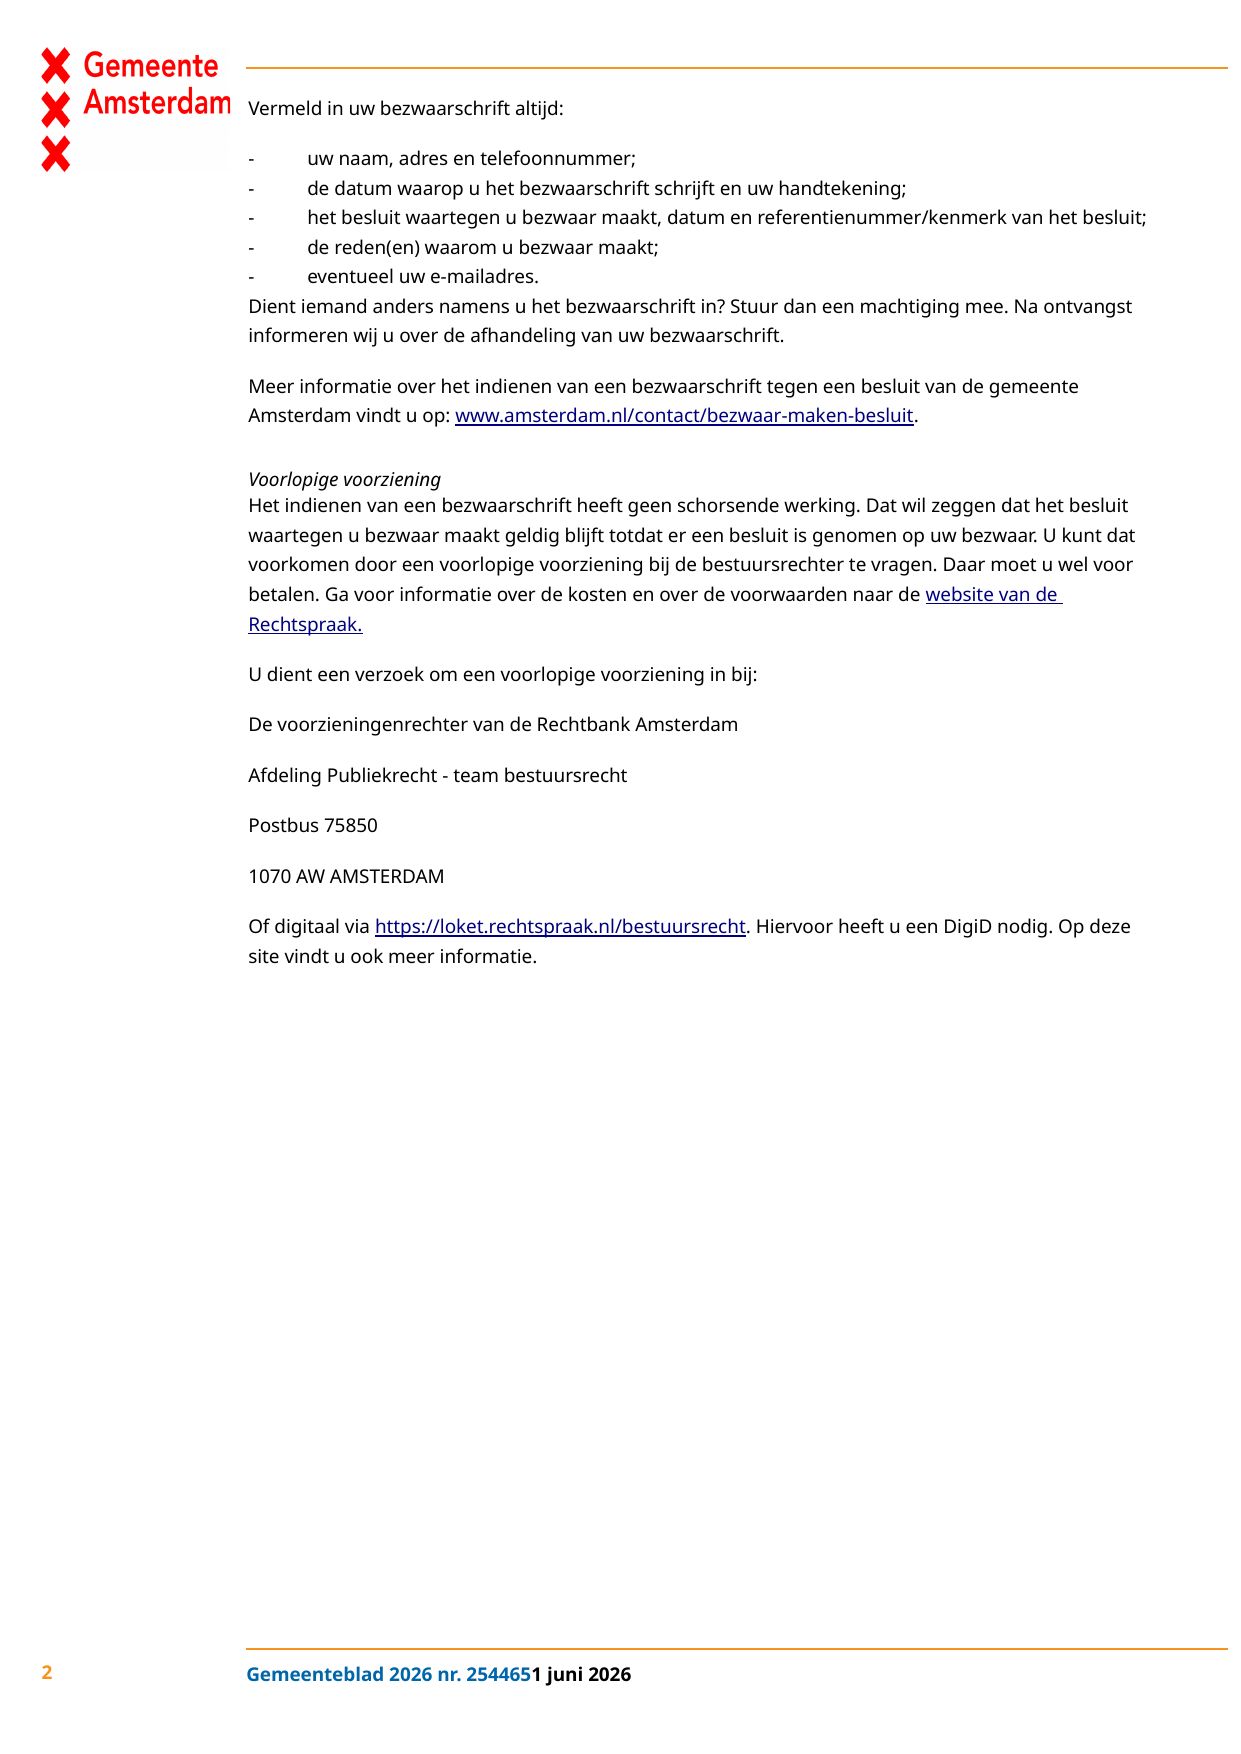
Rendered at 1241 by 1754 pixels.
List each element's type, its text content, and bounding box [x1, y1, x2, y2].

text Postbus 75850 [248, 812, 1152, 838]
text Meer informatie over het indienen van een bezwaarschrift tegen een besluit van de gemeente Amsterdam vindt u op: www.amsterdam.nl/contact/bezwaar-maken-besluit. [248, 373, 1152, 428]
list het besluit waartegen u bezwaar maakt, datum en referentienummer/kenmerk van het besluit; [248, 204, 1152, 230]
text Voorlopige voorziening [248, 467, 1152, 492]
text 1070 AW AMSTERDAM [248, 863, 1152, 888]
text U dient een verzoek om een voorlopige voorziening in bij: [248, 661, 1152, 687]
list de reden(en) waarom u bezwaar maakt; [248, 234, 1152, 260]
list eventueel uw e-mailadres. [248, 263, 1152, 289]
text Of digitaal via https://loket.rechtspraak.nl/bestuursrecht. Hiervoor heeft u een DigiD nodig. Op deze site vindt u ook meer informatie. [248, 913, 1152, 968]
text De voorzieningenrechter van de Rechtbank Amsterdam [248, 712, 1152, 737]
text Dient iemand anders namens u het bezwaarschrift in? Stuur dan een machtiging mee. Na ontvangst informeren wij u over de afhandeling van uw bezwaarschrift. [248, 293, 1152, 348]
picture [41, 47, 231, 172]
text Afdeling Publiekrecht - team bestuursrecht [248, 762, 1152, 788]
text Het indienen van een bezwaarschrift heeft geen schorsende werking. Dat wil zeggen dat het besluit waartegen u bezwaar maakt geldig blijft totdat er een besluit is genomen op uw bezwaar. U kunt dat voorkomen door een voorlopige voorziening bij de bestuursrechter te vragen. Daar moet u wel voor betalen. Ga voor informatie over de kosten en over de voorwaarden naar de website van de Rechtspraak. [248, 492, 1152, 636]
list uw naam, adres en telefoonnummer; [248, 145, 1152, 171]
text Vermeld in uw bezwaarschrift altijd: [248, 95, 1152, 121]
list de datum waarop u het bezwaarschrift schrijft en uw handtekening; [248, 175, 1152, 201]
